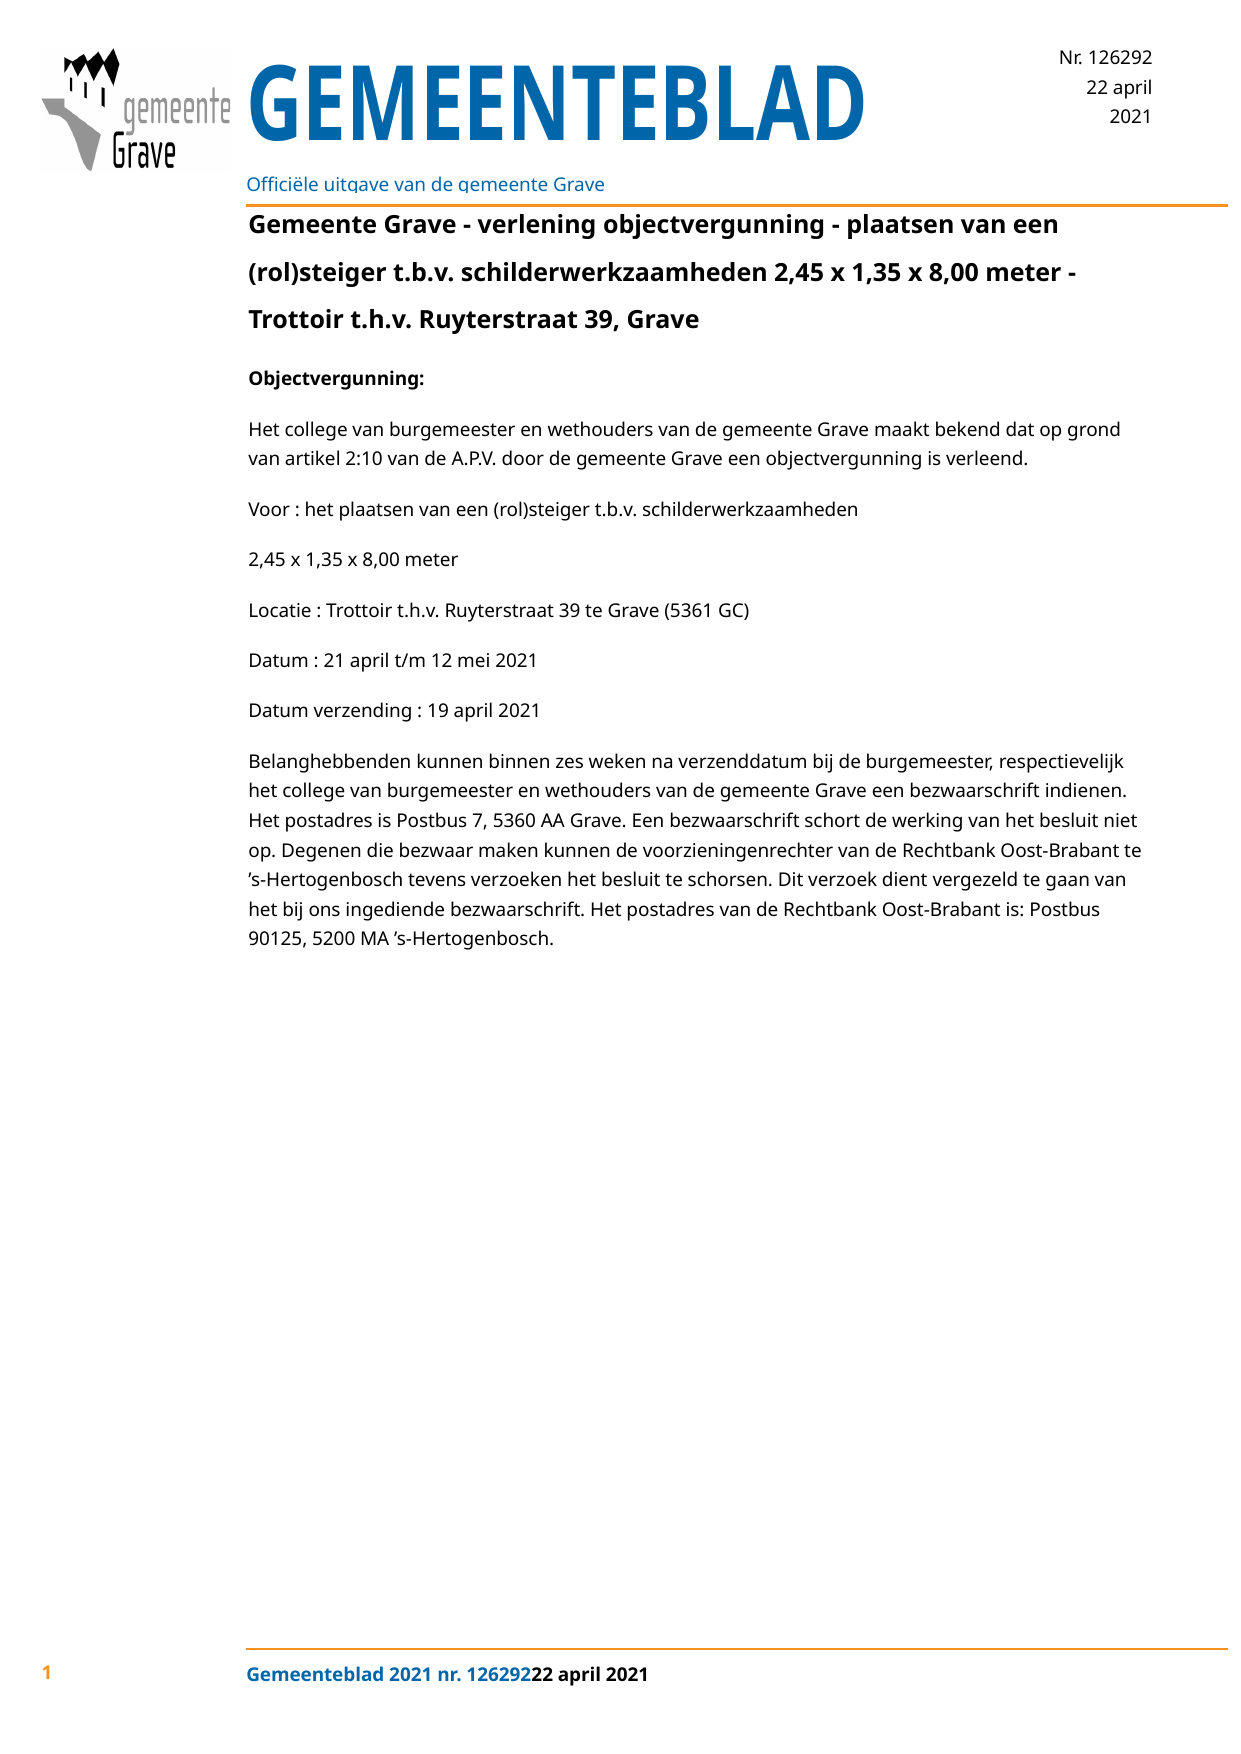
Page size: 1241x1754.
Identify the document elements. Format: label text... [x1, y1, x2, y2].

text Locatie : Trottoir t.h.v. Ruyterstraat 39 te Grave (5361 GC) [248, 597, 1152, 622]
text Datum verzending : 19 april 2021 [248, 698, 1152, 723]
picture [41, 47, 231, 172]
text 2,45 x 1,35 x 8,00 meter [248, 546, 1152, 572]
text Belanghebbenden kunnen binnen zes weken na verzenddatum bij de burgemeester, respectievelijk het college van burgemeester en wethouders van de gemeente Grave een bezwaarschrift indienen. Het postadres is Postbus 7, 5360 AA Grave. Een bezwaarschrift schort de werking van het besluit niet op. Degenen die bezwaar maken kunnen de voorzieningenrechter van de Rechtbank Oost-Brabant te ’s-Hertogenbosch tevens verzoeken het besluit te schorsen. Dit verzoek dient vergezeld te gaan van het bij ons ingediende bezwaarschrift. Het postadres van de Rechtbank Oost-Brabant is: Postbus 90125, 5200 MA ’s-Hertogenbosch. [248, 748, 1152, 951]
text Voor : het plaatsen van een (rol)steiger t.b.v. schilderwerkzaamheden [248, 496, 1152, 522]
text Datum : 21 april t/m 12 mei 2021 [248, 647, 1152, 673]
text Gemeente Grave - verlening objectvergunning - plaatsen van een (rol)steiger t.b.v. schilderwerkzaamheden 2,45 x 1,35 x 8,00 meter - Trottoir t.h.v. Ruyterstraat 39, Grave [248, 207, 1152, 336]
text Objectvergunning: [248, 366, 1152, 391]
text Het college van burgemeester en wethouders van de gemeente Grave maakt bekend dat op grond van artikel 2:10 van de A.P.V. door de gemeente Grave een objectvergunning is verleend. [248, 416, 1152, 471]
